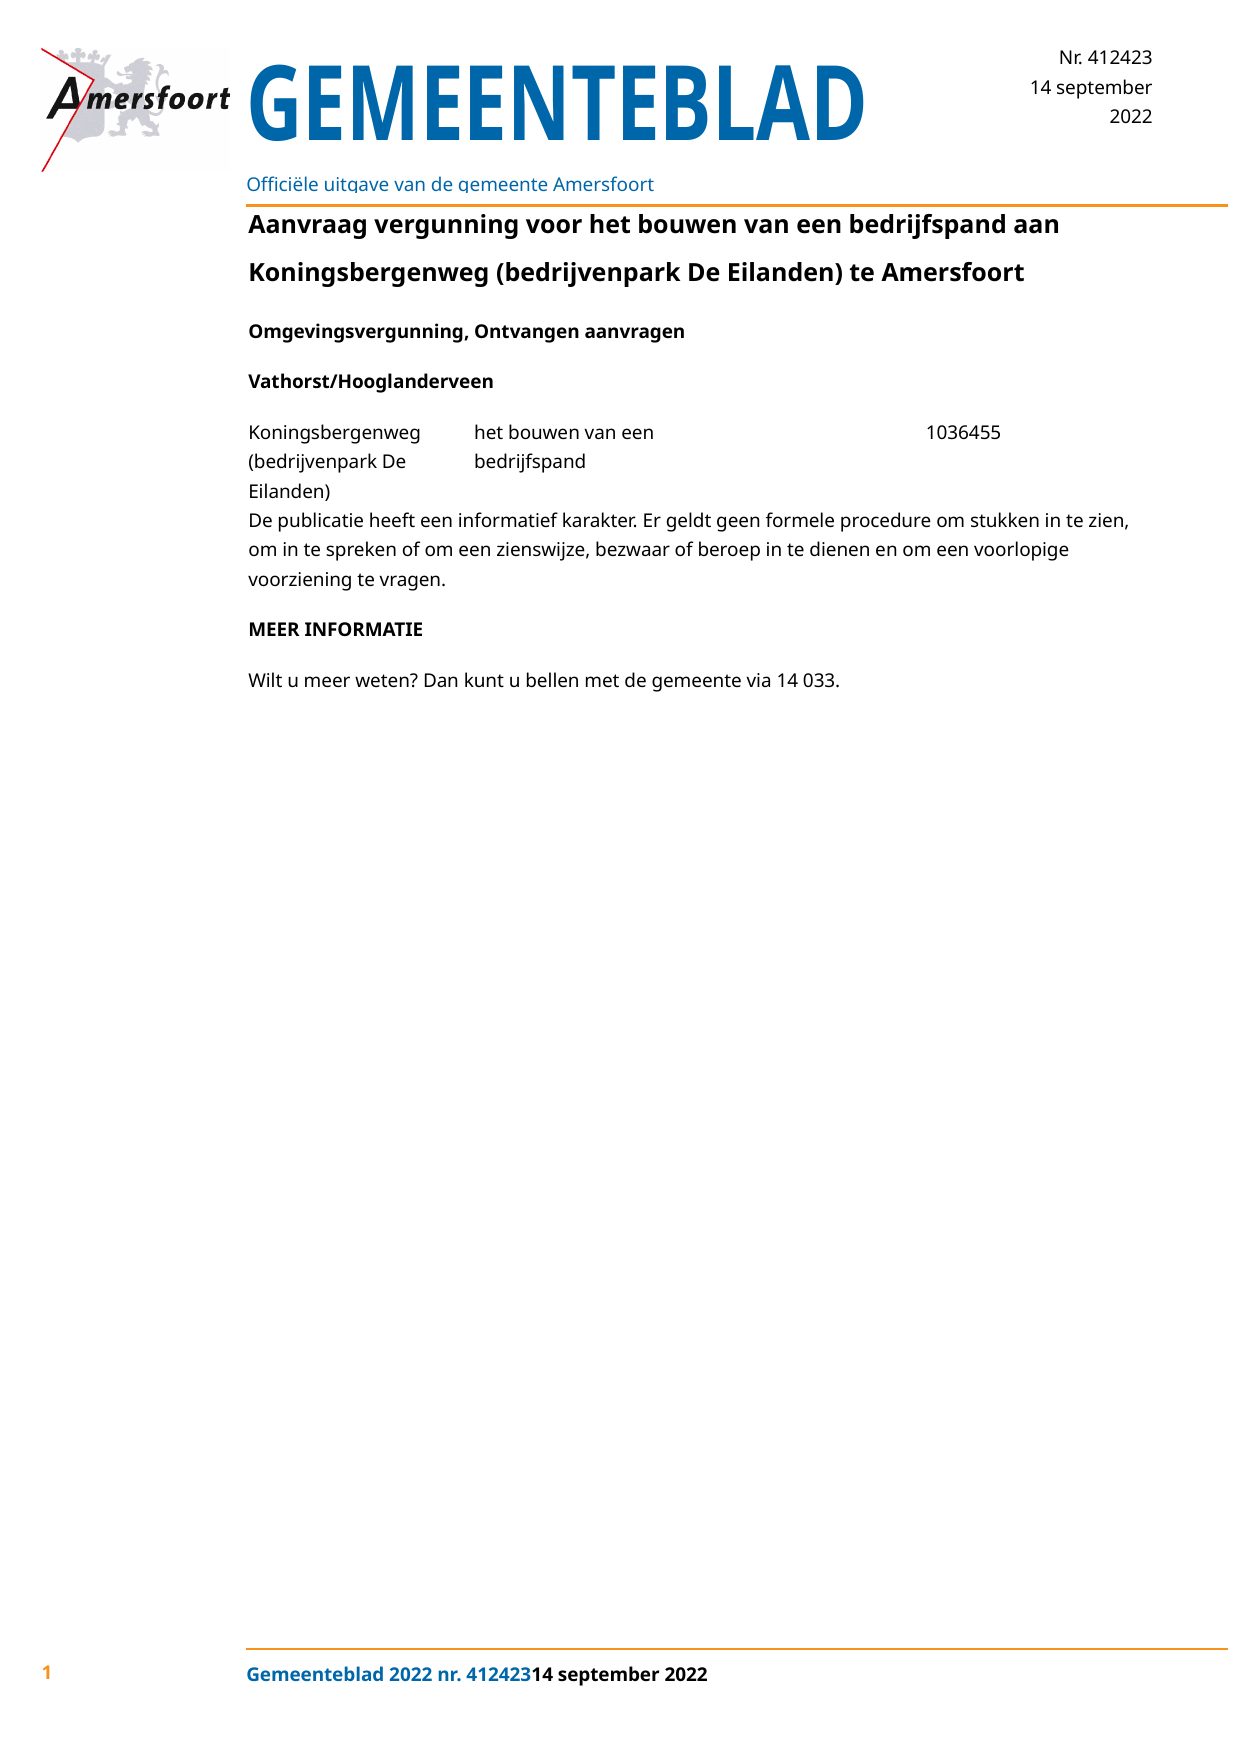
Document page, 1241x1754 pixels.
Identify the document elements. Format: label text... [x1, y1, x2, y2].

text Aanvraag vergunning voor het bouwen van een bedrijfspand aan Koningsbergenweg (bedrijvenpark De Eilanden) te Amersfoort [248, 207, 1152, 288]
text De publicatie heeft een informatief karakter. Er geldt geen formele procedure om stukken in te zien, om in te spreken of om een zienswijze, bezwaar of beroep in te dienen en om een voorlopige voorziening te vragen. [248, 507, 1152, 592]
table_header 1036455 [926, 419, 1152, 504]
table_header het bouwen van een bedrijfspand [474, 419, 700, 504]
text Vathorst/Hooglanderveen [248, 368, 1152, 394]
text Omgevingsvergunning, Ontvangen aanvragen [248, 318, 1152, 344]
text Wilt u meer weten? Dan kunt u bellen met de gemeente via 14 033. [248, 667, 1152, 693]
text MEER INFORMATIE [248, 617, 1152, 642]
picture [41, 47, 231, 172]
table_header Koningsbergenweg (bedrijvenpark De Eilanden) [248, 419, 474, 504]
table_header [700, 419, 926, 504]
